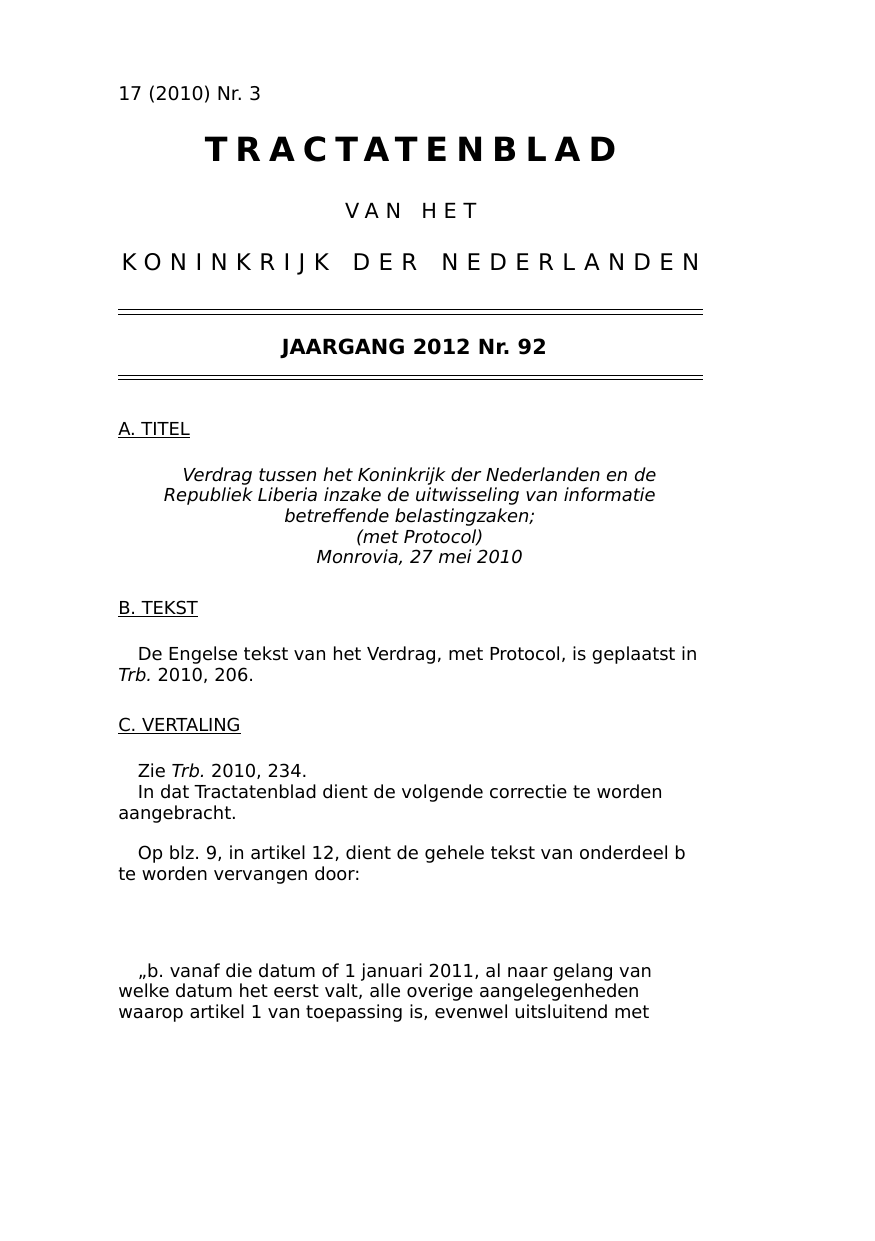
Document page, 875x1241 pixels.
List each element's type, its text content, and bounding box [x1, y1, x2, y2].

subtitle C. VERTALING [118, 715, 703, 736]
text In dat Tractatenblad dient de volgende correctie te worden aangebracht. [118, 782, 703, 823]
text Verdrag tussen het Koninkrijk der Nederlanden en de Republiek Liberia inzake de uitwisseling van informatie betreffende belastingzaken; [118, 464, 703, 527]
subtitle A. TITEL [118, 419, 703, 439]
subtitle B. TEKST [118, 598, 703, 619]
text Zie Trb. 2010, 234. [118, 761, 703, 782]
text 17 (2010) Nr. 3 [118, 83, 703, 105]
text (met Protocol) [118, 527, 703, 547]
text VAN HET [118, 199, 703, 223]
text Monrovia, 27 mei 2010 [118, 547, 703, 568]
text De Engelse tekst van het Verdrag, met Protocol, is geplaatst in Trb. 2010, 206. [118, 644, 703, 685]
text JAARGANG 2012 Nr. 92 [118, 335, 703, 359]
text TRACTATENBLAD [118, 130, 703, 169]
text Op blz. 9, in artikel 12, dient de gehele tekst van onderdeel b te worden vervangen door: [118, 843, 703, 885]
text „b. vanaf die datum of 1 januari 2011, al naar gelang van welke datum het eerst valt, alle overige aangelegenheden waarop artikel 1 van toepassing is, evenwel uitsluitend met [118, 960, 703, 1023]
text KONINKRIJK DER NEDERLANDEN [118, 249, 703, 276]
